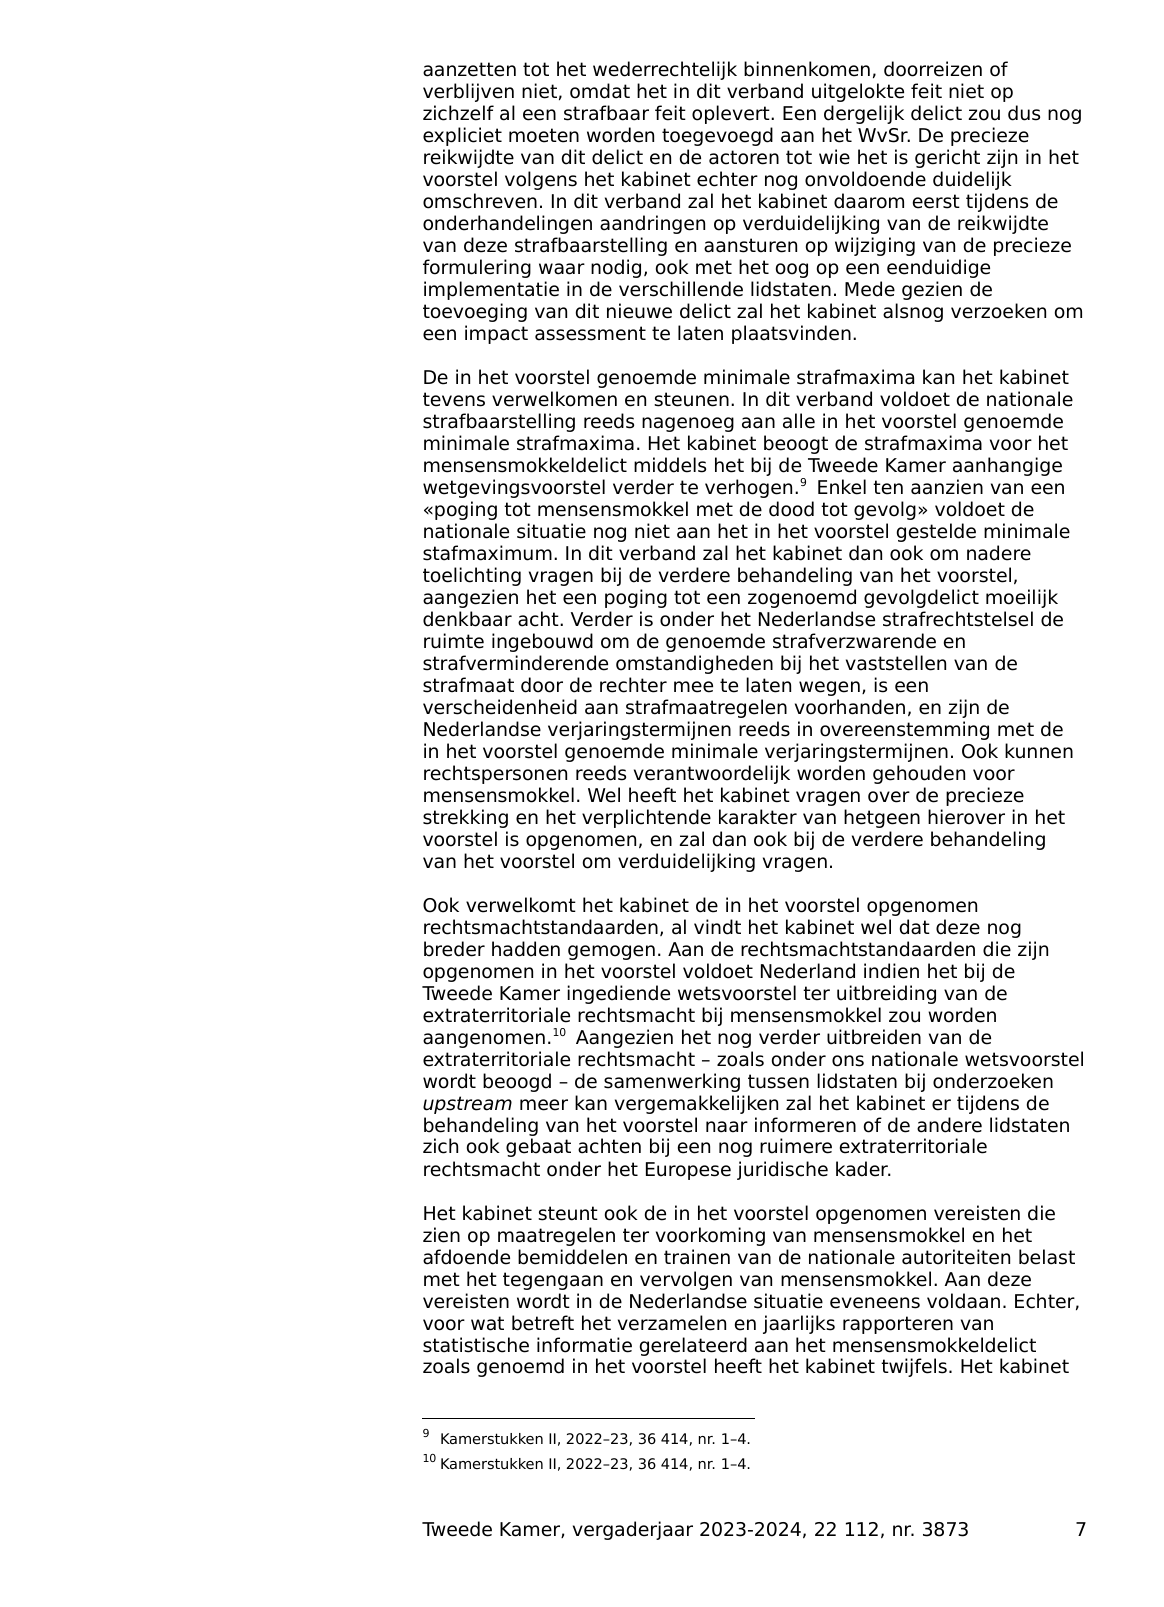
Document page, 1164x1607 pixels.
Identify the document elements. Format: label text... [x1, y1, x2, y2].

text De in het voorstel genoemde minimale strafmaxima kan het kabinet tevens verwelkomen en steunen. In dit verband voldoet de nationale strafbaarstelling reeds nagenoeg aan alle in het voorstel genoemde minimale strafmaxima. Het kabinet beoogt de strafmaxima voor het mensensmokkeldelict middels het bij de Tweede Kamer aanhangige wetgevingsvoorstel verder te verhogen. Enkel ten aanzien van een «poging tot mensensmokkel met de dood tot gevolg» voldoet de nationale situatie nog niet aan het in het voorstel gestelde minimale stafmaximum. In dit verband zal het kabinet dan ook om nadere toelichting vragen bij de verdere behandeling van het voorstel, aangezien het een poging tot een zogenoemd gevolgdelict moeilijk denkbaar acht. Verder is onder het Nederlandse strafrechtstelsel de ruimte ingebouwd om de genoemde strafverzwarende en strafverminderende omstandigheden bij het vaststellen van de strafmaat door de rechter mee te laten wegen, is een verscheidenheid aan strafmaatregelen voorhanden, en zijn de Nederlandse verjaringstermijnen reeds in overeenstemming met de in het voorstel genoemde minimale verjaringstermijnen. Ook kunnen rechtspersonen reeds verantwoordelijk worden gehouden voor mensensmokkel. Wel heeft het kabinet vragen over de precieze strekking en het verplichtende karakter van hetgeen hierover in het voorstel is opgenomen, en zal dan ook bij de verdere behandeling van het voorstel om verduidelijking vragen. [422, 367, 1087, 872]
text Het kabinet steunt ook de in het voorstel opgenomen vereisten die zien op maatregelen ter voorkoming van mensensmokkel en het afdoende bemiddelen en trainen van de nationale autoriteiten belast met het tegengaan en vervolgen van mensensmokkel. Aan deze vereisten wordt in de Nederlandse situatie eveneens voldaan. Echter, voor wat betreft het verzamelen en jaarlijks rapporteren van statistische informatie gerelateerd aan het mensensmokkeldelict zoals genoemd in het voorstel heeft het kabinet twijfels. Het kabinet [422, 1203, 1087, 1378]
text Kamerstukken II, 2022–23, 36 414, nr. 1–4. [422, 1427, 1087, 1449]
text aanzetten tot het wederrechtelijk binnenkomen, doorreizen of verblijven niet, omdat het in dit verband uitgelokte feit niet op zichzelf al een strafbaar feit oplevert. Een dergelijk delict zou dus nog expliciet moeten worden toegevoegd aan het WvSr. De precieze reikwijdte van dit delict en de actoren tot wie het is gericht zijn in het voorstel volgens het kabinet echter nog onvoldoende duidelijk omschreven. In dit verband zal het kabinet daarom eerst tijdens de onderhandelingen aandringen op verduidelijking van de reikwijdte van deze strafbaarstelling en aansturen op wijziging van de precieze formulering waar nodig, ook met het oog op een eenduidige implementatie in de verschillende lidstaten. Mede gezien de toevoeging van dit nieuwe delict zal het kabinet alsnog verzoeken om een impact assessment te laten plaatsvinden. [422, 59, 1087, 345]
text Ook verwelkomt het kabinet de in het voorstel opgenomen rechtsmachtstandaarden, al vindt het kabinet wel dat deze nog breder hadden gemogen. Aan de rechtsmachtstandaarden die zijn opgenomen in het voorstel voldoet Nederland indien het bij de Tweede Kamer ingediende wetsvoorstel ter uitbreiding van de extraterritoriale rechtsmacht bij mensensmokkel zou worden aangenomen. Aangezien het nog verder uitbreiden van de extraterritoriale rechtsmacht – zoals onder ons nationale wetsvoorstel wordt beoogd – de samenwerking tussen lidstaten bij onderzoeken upstream meer kan vergemakkelijken zal het kabinet er tijdens de behandeling van het voorstel naar informeren of de andere lidstaten zich ook gebaat achten bij een nog ruimere extraterritoriale rechtsmacht onder het Europese juridische kader. [422, 895, 1087, 1180]
text Kamerstukken II, 2022–23, 36 414, nr. 1–4. [422, 1452, 1087, 1474]
